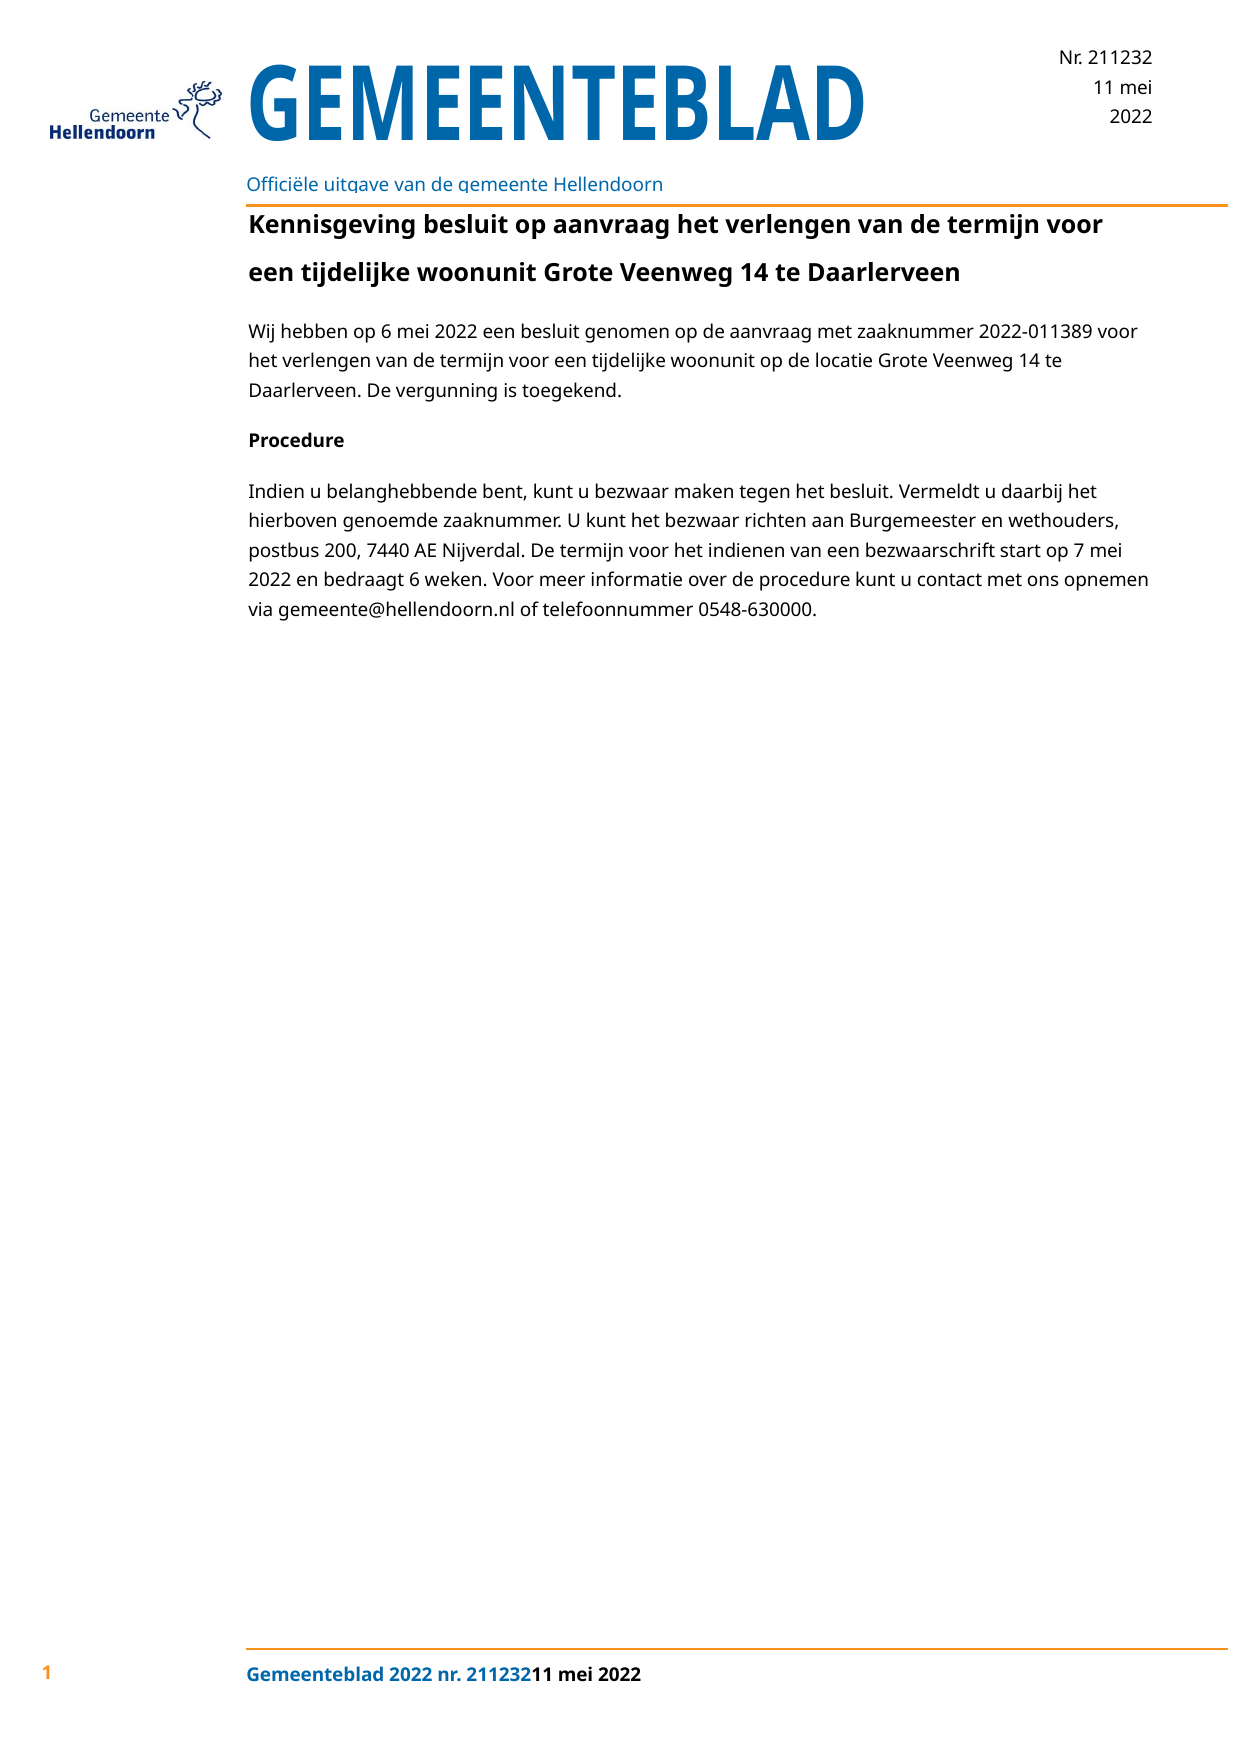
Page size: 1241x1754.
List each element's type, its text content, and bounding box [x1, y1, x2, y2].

text Procedure [248, 427, 1152, 453]
text Kennisgeving besluit op aanvraag het verlengen van de termijn voor een tijdelijke woonunit Grote Veenweg 14 te Daarlerveen [248, 207, 1152, 288]
text Wij hebben op 6 mei 2022 een besluit genomen op de aanvraag met zaaknummer 2022-011389 voor het verlengen van de termijn voor een tijdelijke woonunit op de locatie Grote Veenweg 14 te Daarlerveen. De vergunning is toegekend. [248, 318, 1152, 403]
text Indien u belanghebbende bent, kunt u bezwaar maken tegen het besluit. Vermeldt u daarbij het hierboven genoemde zaaknummer. U kunt het bezwaar richten aan Burgemeester en wethouders, postbus 200, 7440 AE Nijverdal. De termijn voor het indienen van een bezwaarschrift start op 7 mei 2022 en bedraagt 6 weken. Voor meer informatie over de procedure kunt u contact met ons opnemen via gemeente@hellendoorn.nl of telefoonnummer 0548-630000. [248, 478, 1152, 622]
picture [41, 47, 231, 172]
